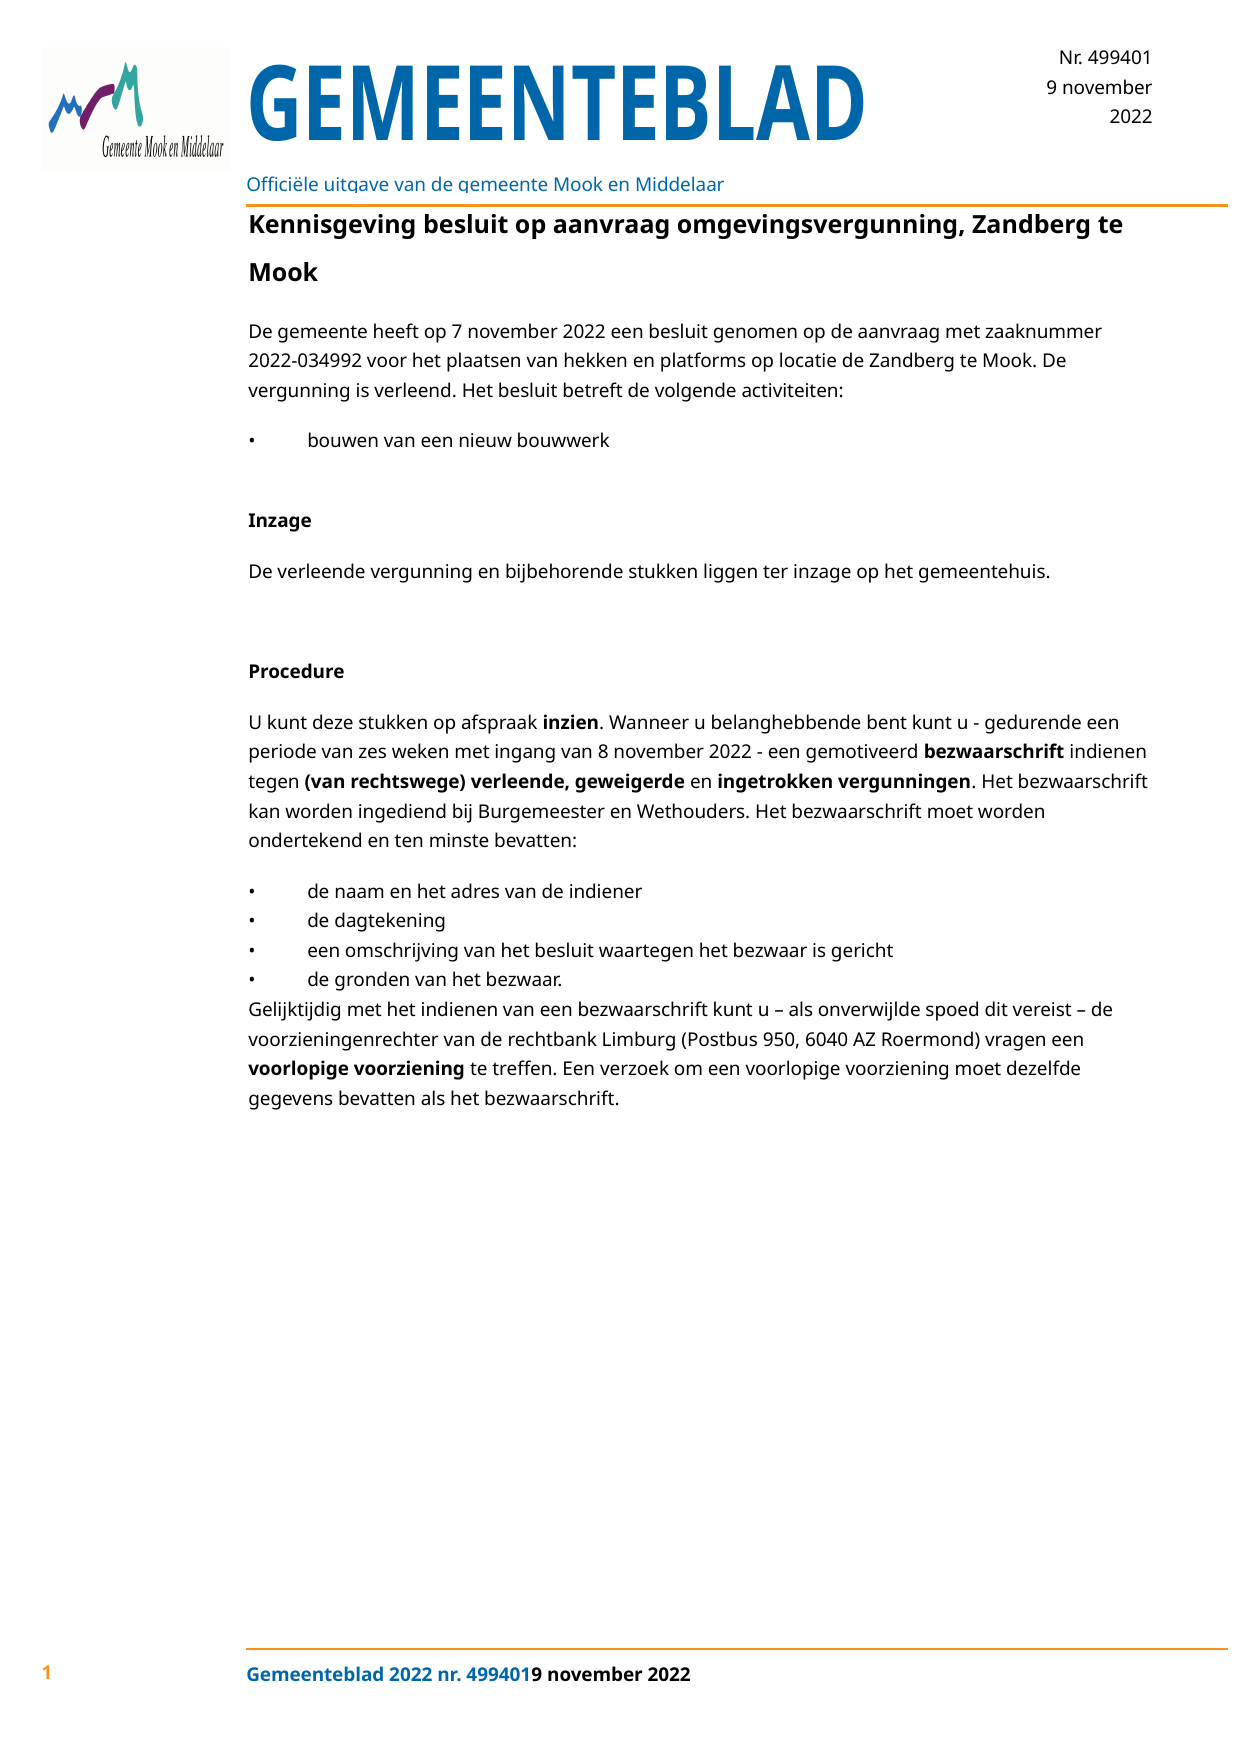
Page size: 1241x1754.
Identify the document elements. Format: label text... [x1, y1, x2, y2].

list de dagtekening [248, 907, 1152, 933]
list bouwen van een nieuw bouwwerk [248, 427, 1152, 453]
list een omschrijving van het besluit waartegen het bezwaar is gericht [248, 937, 1152, 963]
text Inzage [248, 507, 1152, 533]
list de naam en het adres van de indiener [248, 878, 1152, 904]
list de gronden van het bezwaar. [248, 967, 1152, 992]
text De verleende vergunning en bijbehorende stukken liggen ter inzage op het gemeentehuis. [248, 558, 1152, 584]
text De gemeente heeft op 7 november 2022 een besluit genomen op de aanvraag met zaaknummer 2022-034992 voor het plaatsen van hekken en platforms op locatie de Zandberg te Mook. De vergunning is verleend. Het besluit betreft de volgende activiteiten: [248, 318, 1152, 403]
picture [41, 47, 231, 172]
text Gelijktijdig met het indienen van een bezwaarschrift kunt u – als onverwijlde spoed dit vereist – de voorzieningenrechter van de rechtbank Limburg (Postbus 950, 6040 AZ Roermond) vragen een voorlopige voorziening te treffen. Een verzoek om een voorlopige voorziening moet dezelfde gegevens bevatten als het bezwaarschrift. [248, 996, 1152, 1111]
text Procedure [248, 659, 1152, 684]
text U kunt deze stukken op afspraak inzien. Wanneer u belanghebbende bent kunt u - gedurende een periode van zes weken met ingang van 8 november 2022 - een gemotiveerd bezwaarschrift indienen tegen (van rechtswege) verleende, geweigerde en ingetrokken vergunningen. Het bezwaarschrift kan worden ingediend bij Burgemeester en Wethouders. Het bezwaarschrift moet worden ondertekend en ten minste bevatten: [248, 709, 1152, 853]
text Kennisgeving besluit op aanvraag omgevingsvergunning, Zandberg te Mook [248, 207, 1152, 288]
